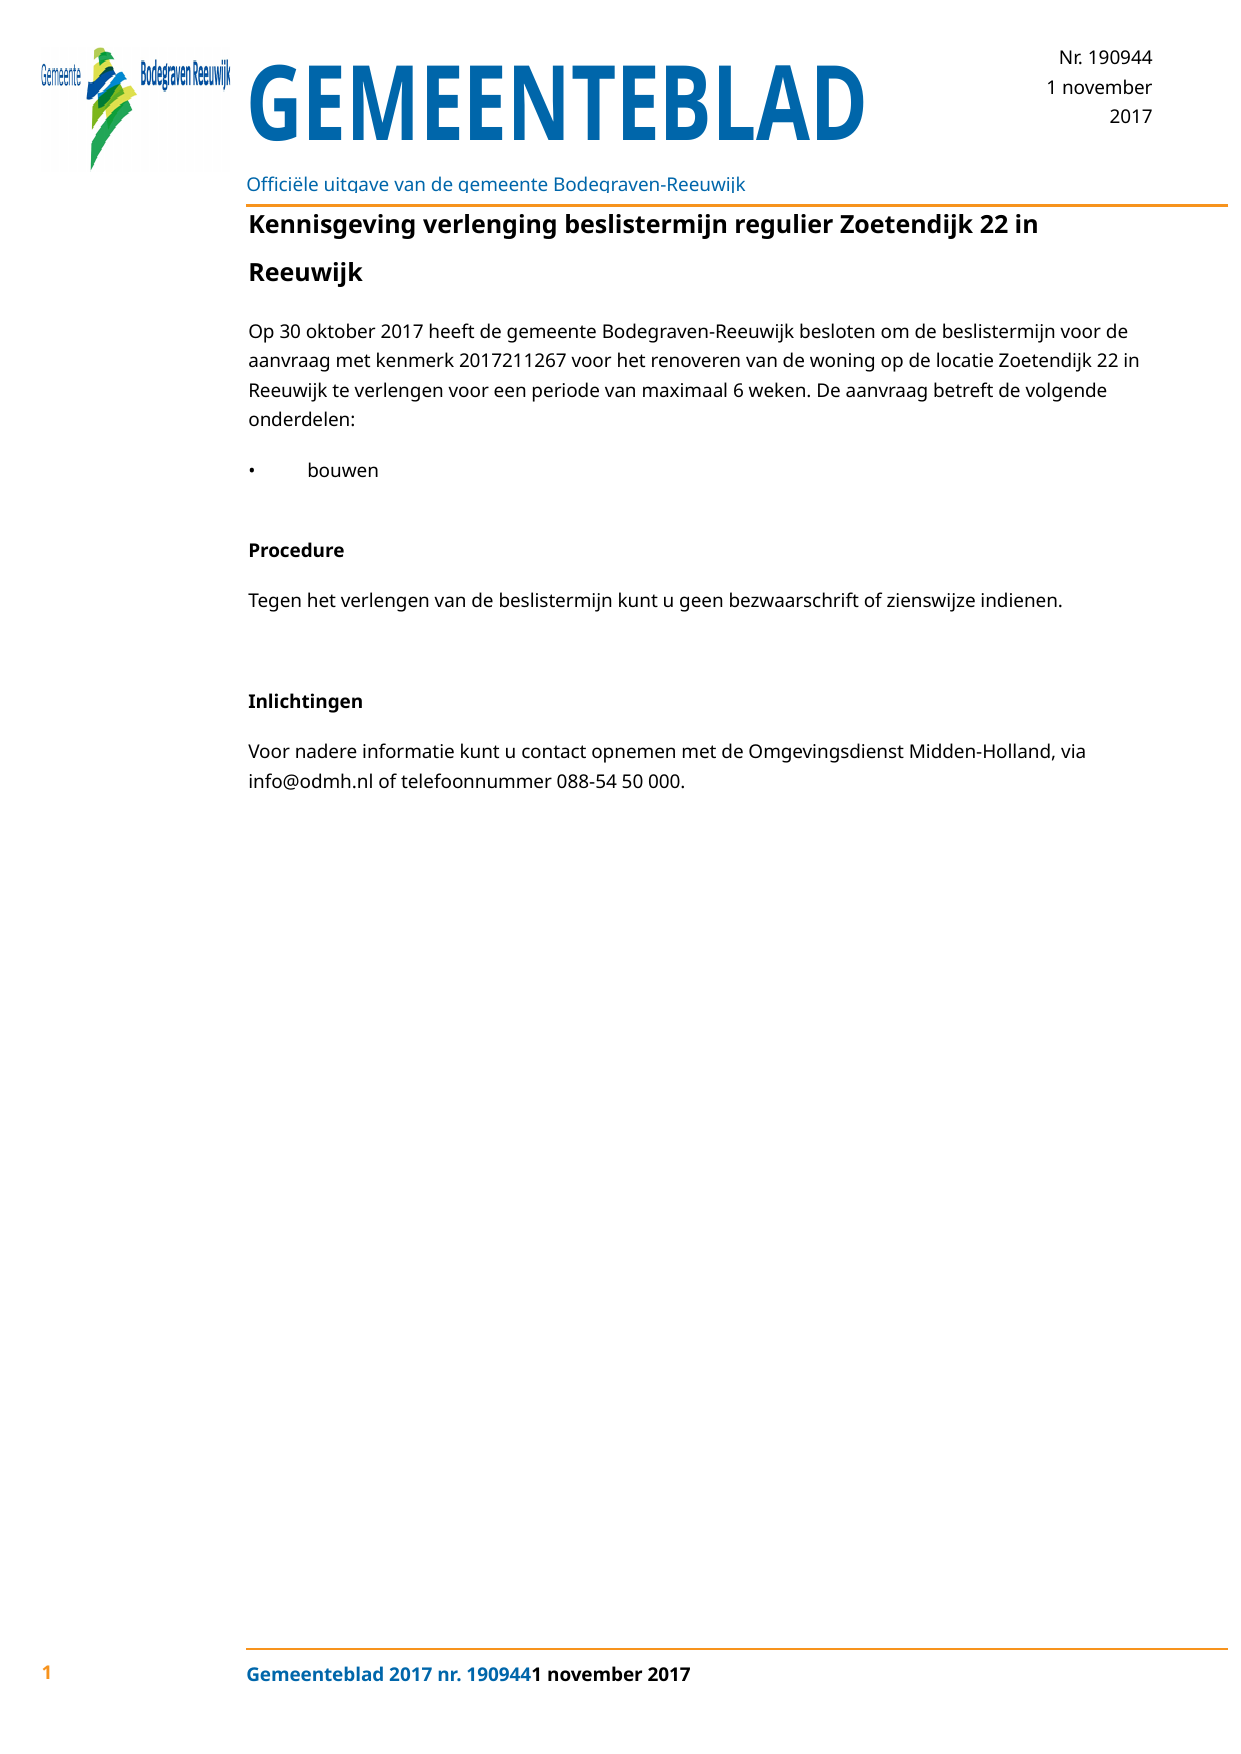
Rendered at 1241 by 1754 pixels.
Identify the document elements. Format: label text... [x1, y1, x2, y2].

text Procedure [248, 537, 1152, 563]
text Voor nadere informatie kunt u contact opnemen met de Omgevingsdienst Midden-Holland, via info@odmh.nl of telefoonnummer 088-54 50 000. [248, 739, 1152, 794]
text Op 30 oktober 2017 heeft de gemeente Bodegraven-Reeuwijk besloten om de beslistermijn voor de aanvraag met kenmerk 2017211267 voor het renoveren van de woning op de locatie Zoetendijk 22 in Reeuwijk te verlengen voor een periode van maximaal 6 weken. De aanvraag betreft de volgende onderdelen: [248, 318, 1152, 432]
text Inlichtingen [248, 688, 1152, 714]
text Tegen het verlengen van de beslistermijn kunt u geen bezwaarschrift of zienswijze indienen. [248, 587, 1152, 613]
text Kennisgeving verlenging beslistermijn regulier Zoetendijk 22 in Reeuwijk [248, 207, 1152, 288]
picture [41, 47, 231, 172]
list bouwen [248, 457, 1152, 483]
